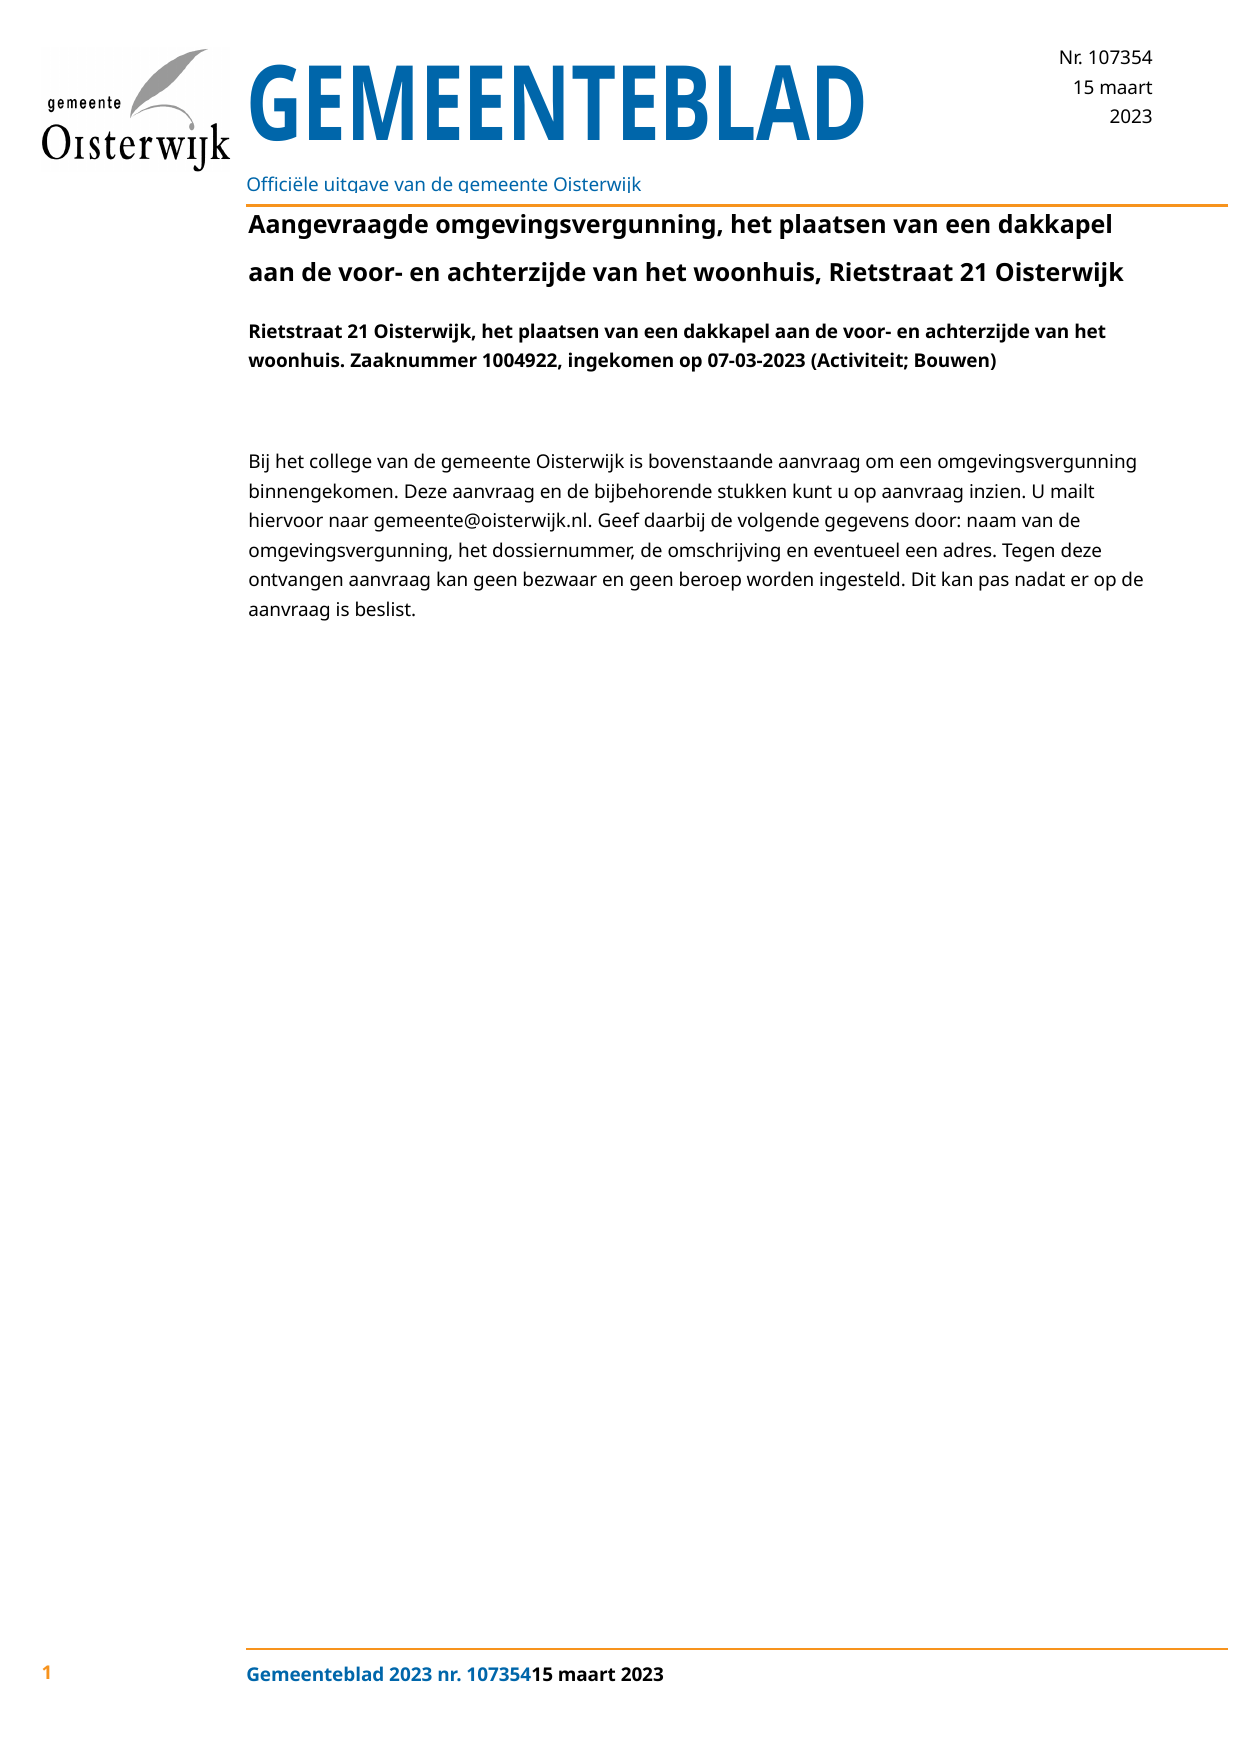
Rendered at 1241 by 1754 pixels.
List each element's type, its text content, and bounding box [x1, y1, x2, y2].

text Aangevraagde omgevingsvergunning, het plaatsen van een dakkapel aan de voor- en achterzijde van het woonhuis, Rietstraat 21 Oisterwijk [248, 207, 1152, 288]
text Rietstraat 21 Oisterwijk, het plaatsen van een dakkapel aan de voor- en achterzijde van het woonhuis. Zaaknummer 1004922, ingekomen op 07-03-2023 (Activiteit; Bouwen) [248, 318, 1152, 373]
picture [41, 47, 231, 172]
text Bij het college van de gemeente Oisterwijk is bovenstaande aanvraag om een omgevingsvergunning binnengekomen. Deze aanvraag en de bijbehorende stukken kunt u op aanvraag inzien. U mailt hiervoor naar gemeente@oisterwijk.nl. Geef daarbij de volgende gegevens door: naam van de omgevingsvergunning, het dossiernummer, de omschrijving en eventueel een adres. Tegen deze ontvangen aanvraag kan geen bezwaar en geen beroep worden ingesteld. Dit kan pas nadat er op de aanvraag is beslist. [248, 448, 1152, 622]
